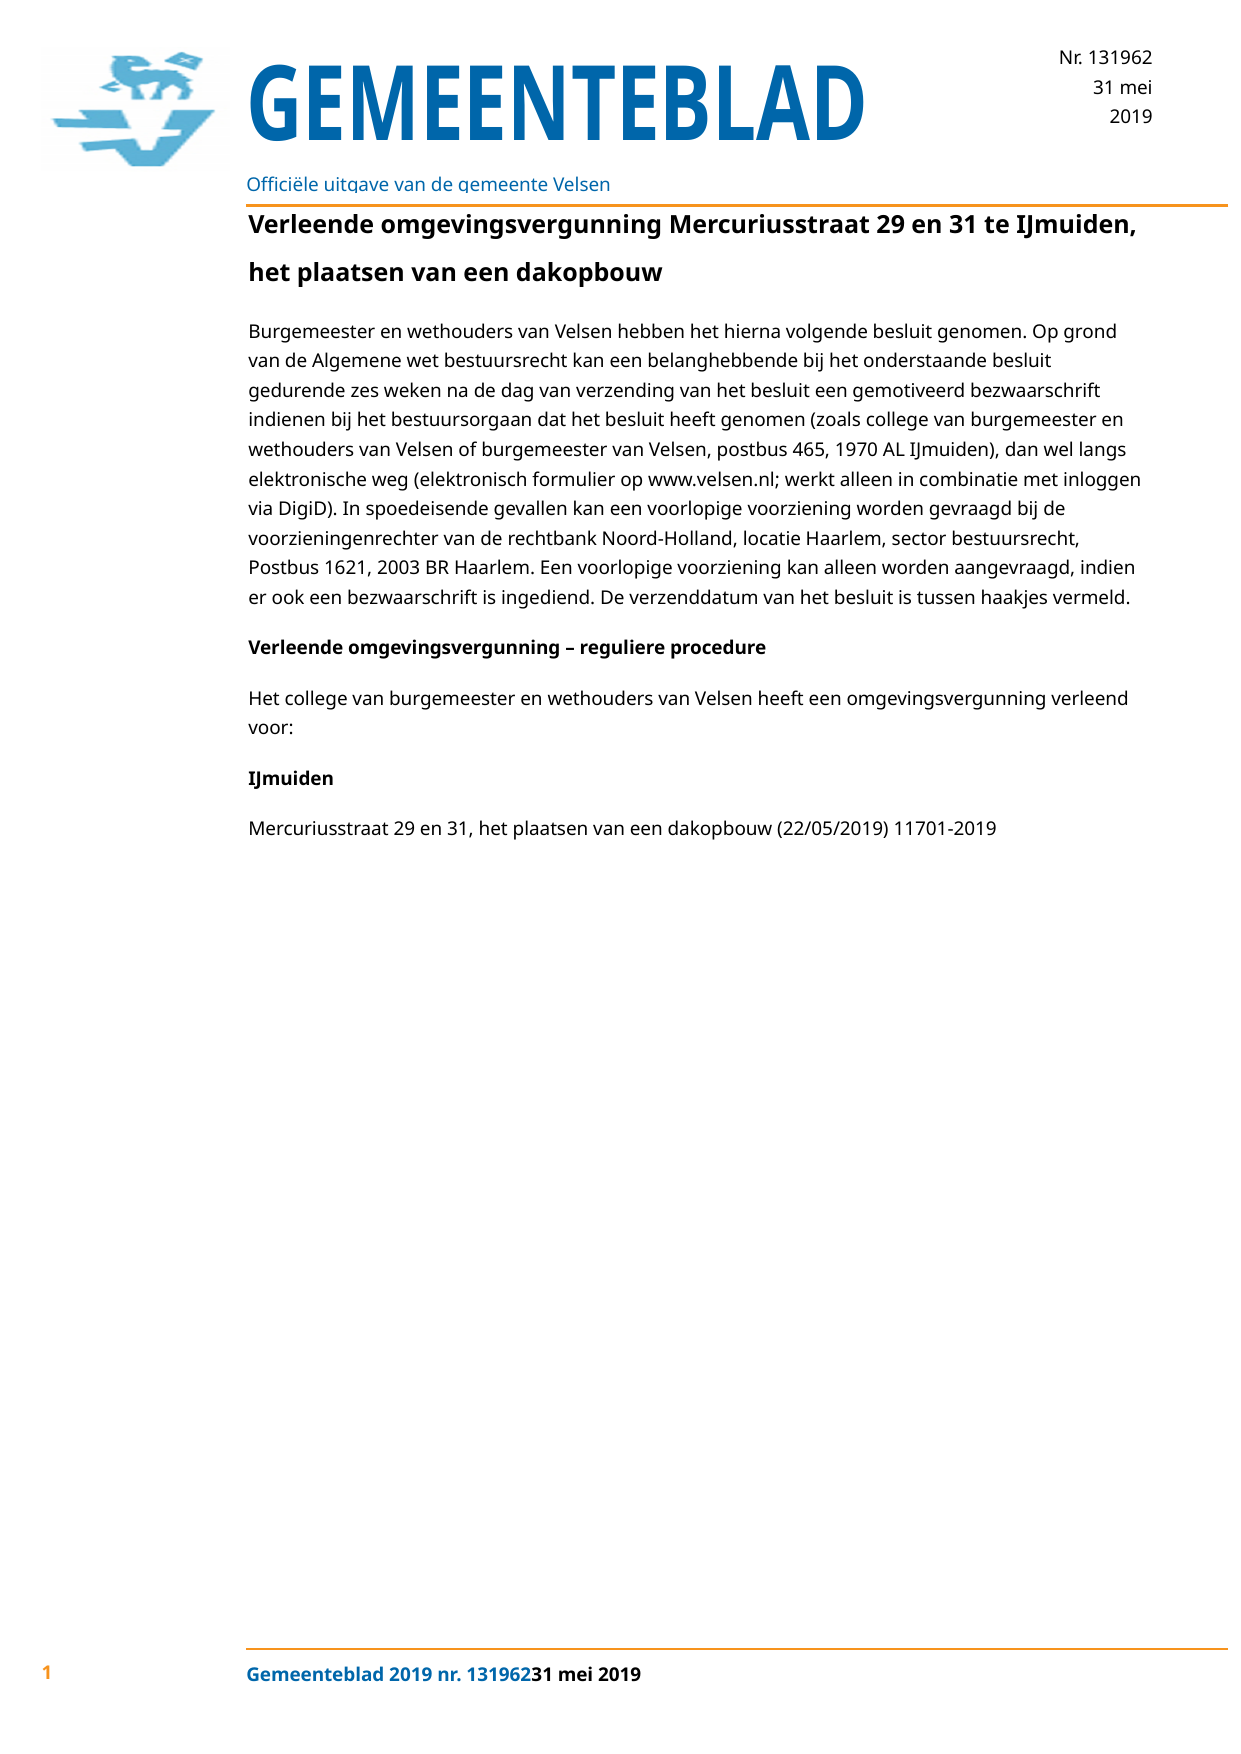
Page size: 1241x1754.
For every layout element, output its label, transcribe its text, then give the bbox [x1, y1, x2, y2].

text IJmuiden [248, 765, 1152, 791]
text Verleende omgevingsvergunning Mercuriusstraat 29 en 31 te IJmuiden, het plaatsen van een dakopbouw [248, 207, 1152, 288]
picture [41, 47, 231, 172]
text Mercuriusstraat 29 en 31, het plaatsen van een dakopbouw (22/05/2019) 11701-2019 [248, 815, 1152, 841]
text Verleende omgevingsvergunning – reguliere procedure [248, 634, 1152, 660]
text Burgemeester en wethouders van Velsen hebben het hierna volgende besluit genomen. Op grond van de Algemene wet bestuursrecht kan een belanghebbende bij het onderstaande besluit gedurende zes weken na de dag van verzending van het besluit een gemotiveerd bezwaarschrift indienen bij het bestuursorgaan dat het besluit heeft genomen (zoals college van burgemeester en wethouders van Velsen of burgemeester van Velsen, postbus 465, 1970 AL IJmuiden), dan wel langs elektronische weg (elektronisch formulier op www.velsen.nl; werkt alleen in combinatie met inloggen via DigiD). In spoedeisende gevallen kan een voorlopige voorziening worden gevraagd bij de voorzieningenrechter van de rechtbank Noord-Holland, locatie Haarlem, sector bestuursrecht, Postbus 1621, 2003 BR Haarlem. Een voorlopige voorziening kan alleen worden aangevraagd, indien er ook een bezwaarschrift is ingediend. De verzenddatum van het besluit is tussen haakjes vermeld. [248, 318, 1152, 610]
text Het college van burgemeester en wethouders van Velsen heeft een omgevingsvergunning verleend voor: [248, 685, 1152, 740]
